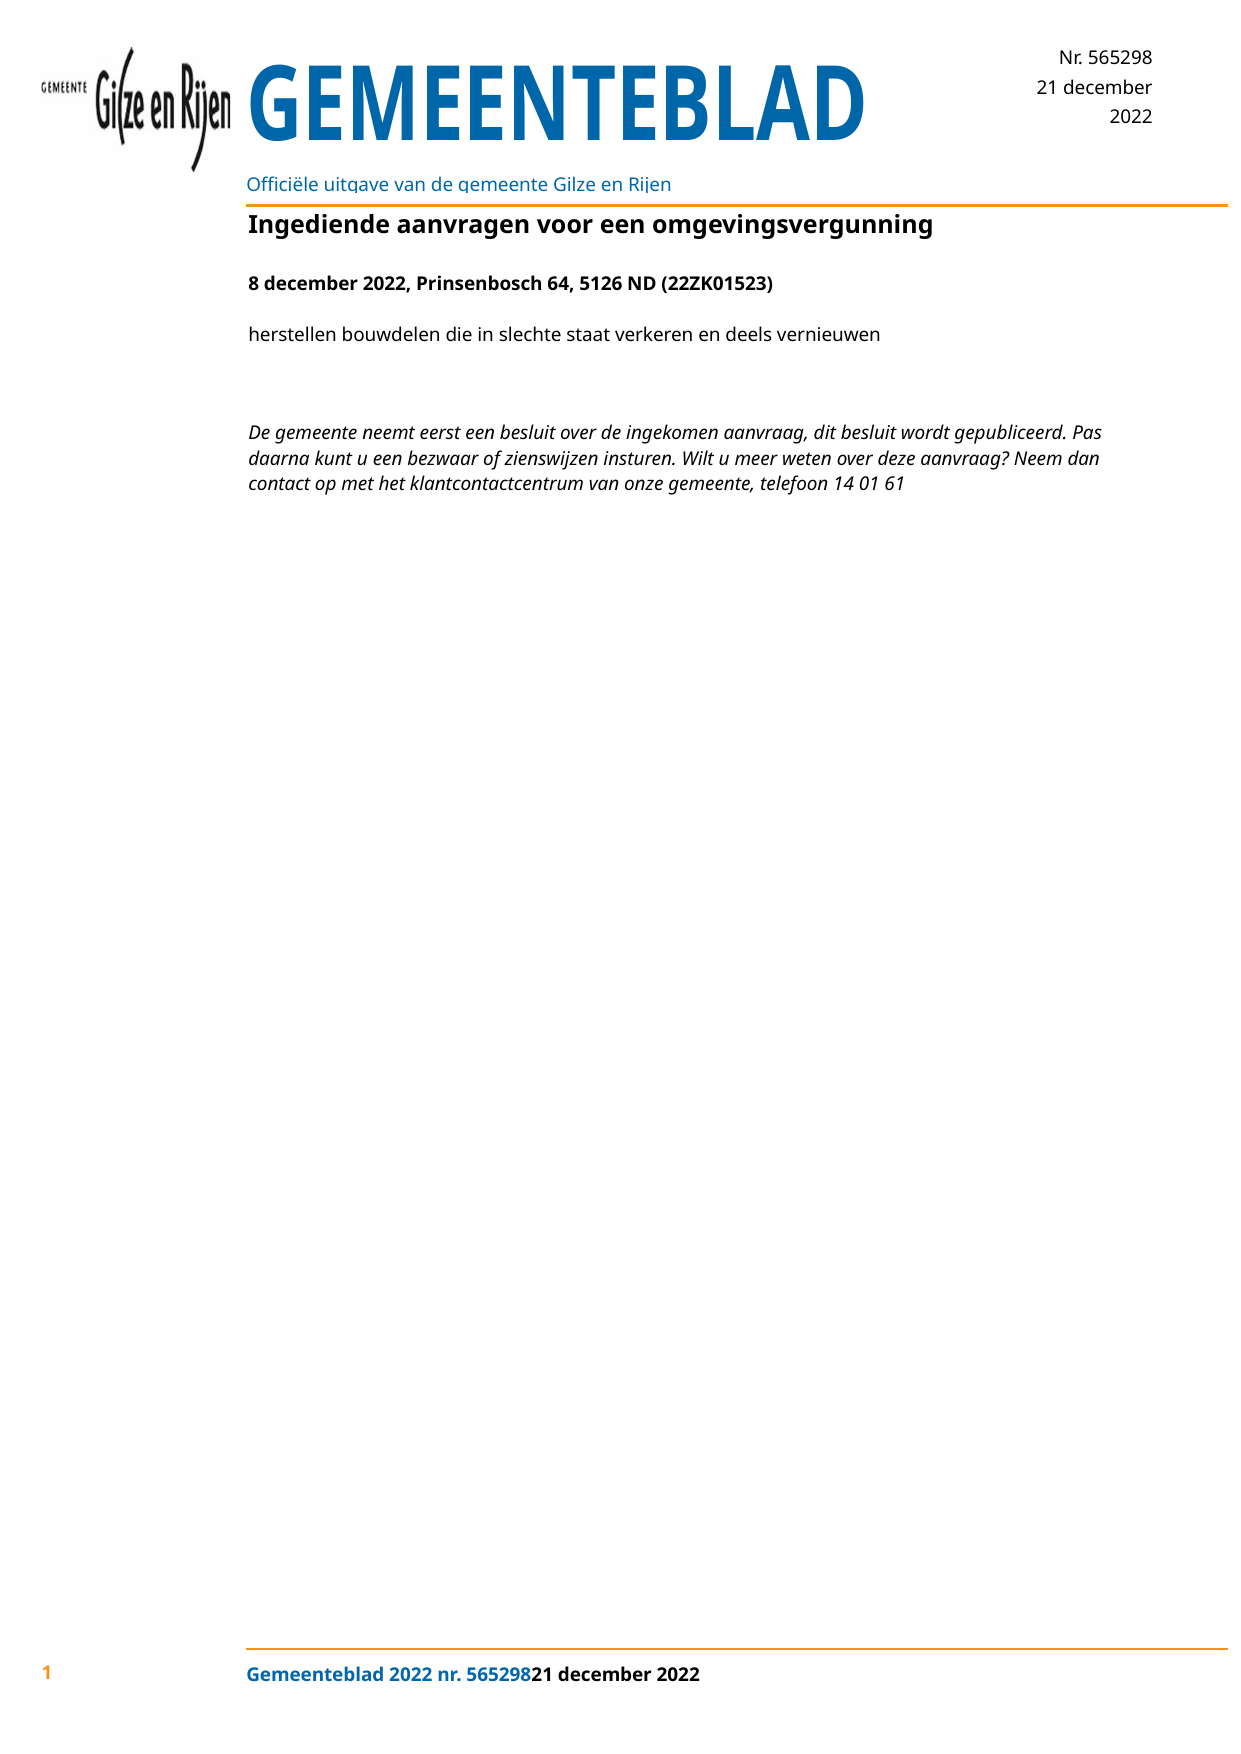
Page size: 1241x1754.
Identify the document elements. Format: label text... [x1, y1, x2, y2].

text Ingediende aanvragen voor een omgevingsvergunning [248, 207, 1152, 241]
text 8 december 2022, Prinsenbosch 64, 5126 ND (22ZK01523) [248, 270, 1152, 296]
text herstellen bouwdelen die in slechte staat verkeren en deels vernieuwen [248, 321, 1152, 346]
text De gemeente neemt eerst een besluit over de ingekomen aanvraag, dit besluit wordt gepubliceerd. Pas daarna kunt u een bezwaar of zienswijzen insturen. Wilt u meer weten over deze aanvraag? Neem dan contact op met het klantcontactcentrum van onze gemeente, telefoon 14 01 61 [248, 419, 1152, 496]
picture [41, 47, 231, 172]
